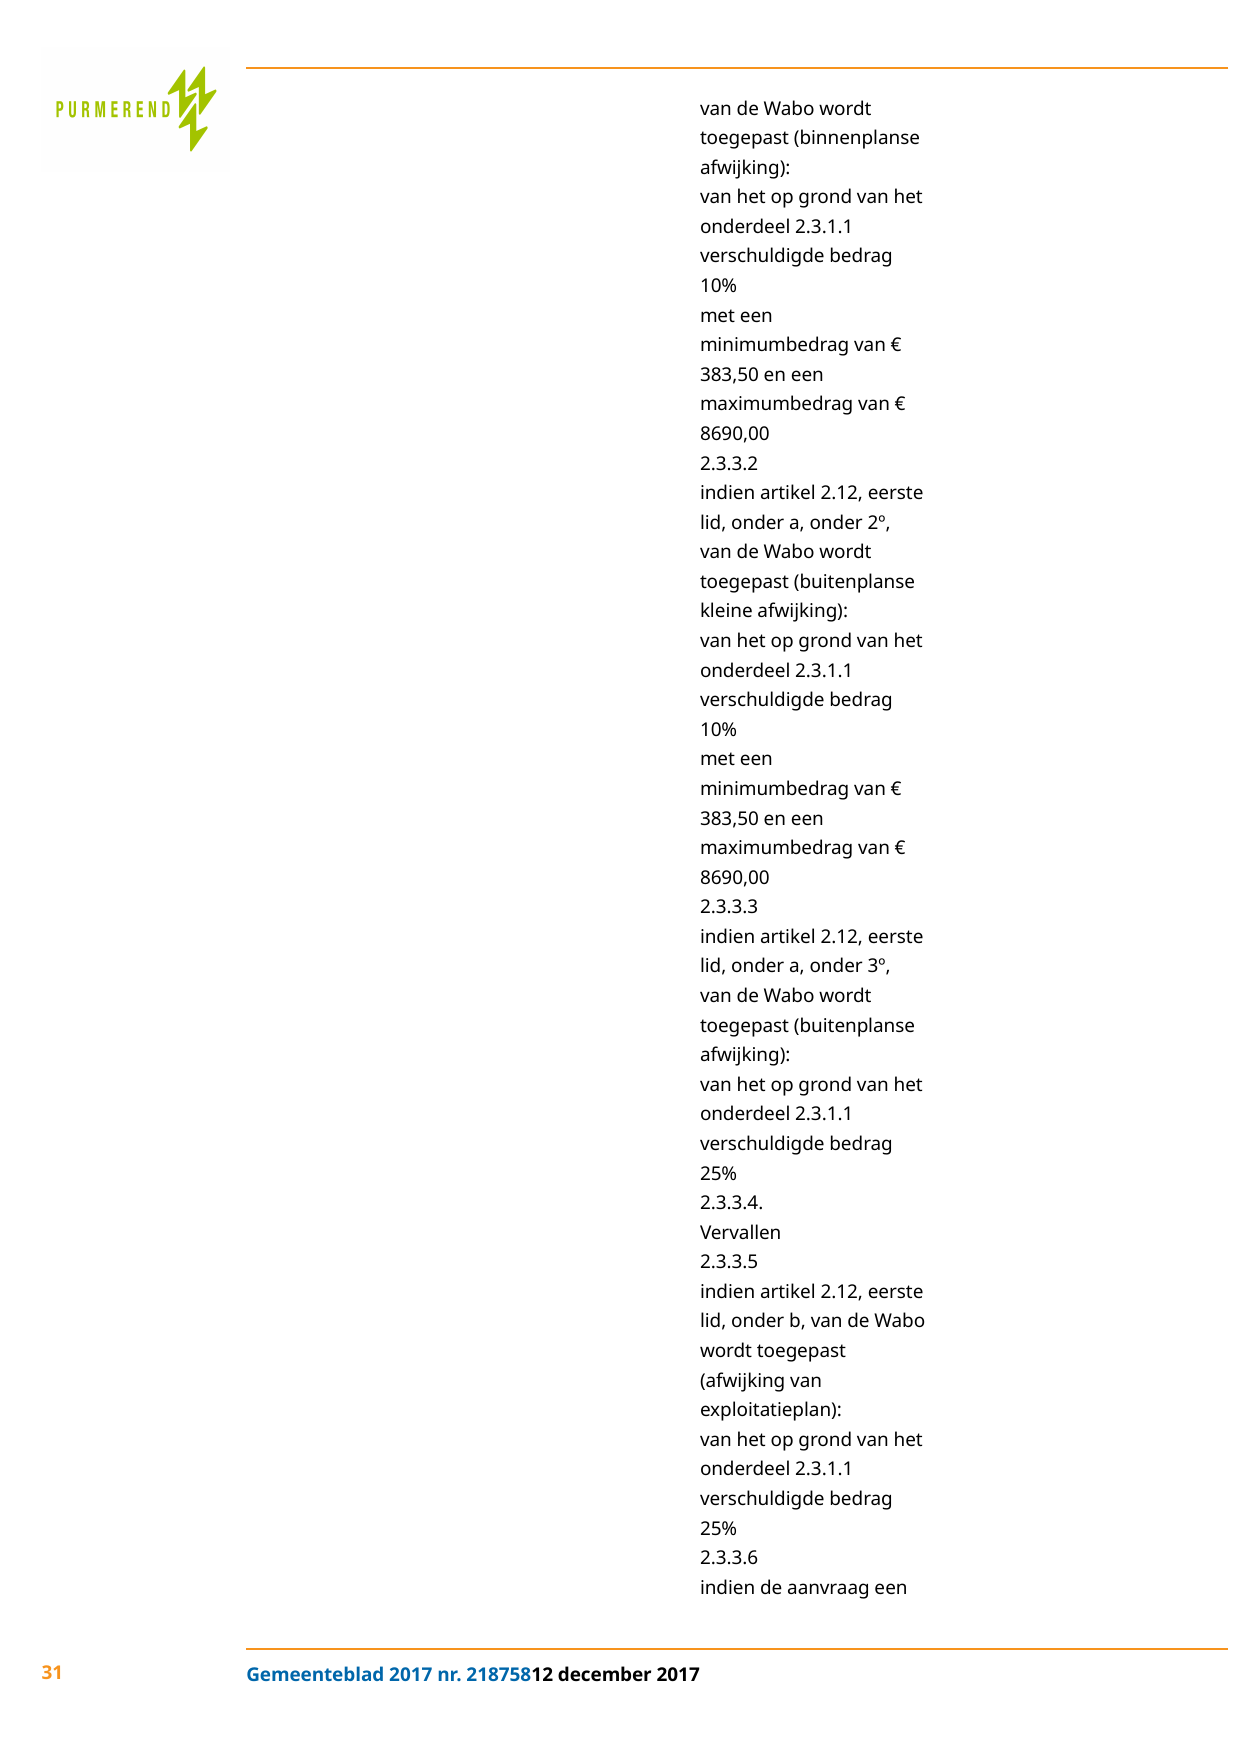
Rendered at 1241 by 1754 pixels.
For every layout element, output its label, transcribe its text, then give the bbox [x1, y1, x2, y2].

table_header [248, 95, 474, 1600]
table_header van de Wabo wordt toegepast (binnenplanse afwijking): van het op grond van het onderdeel 2.3.1.1 verschuldigde bedrag 10% met een minimumbedrag van € 383,50 en een maximumbedrag van € 8690,00 2.3.3.2 indien artikel 2.12, eerste lid, onder a, onder 2º, van de Wabo wordt toegepast (buitenplanse kleine afwijking): van het op grond van het onderdeel 2.3.1.1 verschuldigde bedrag 10% met een minimumbedrag van € 383,50 en een maximumbedrag van € 8690,00 2.3.3.3 indien artikel 2.12, eerste lid, onder a, onder 3º, van de Wabo wordt toegepast (buitenplanse afwijking): van het op grond van het onderdeel 2.3.1.1 verschuldigde bedrag 25% 2.3.3.4. Vervallen 2.3.3.5 indien artikel 2.12, eerste lid, onder b, van de Wabo wordt toegepast (afwijking van exploitatieplan): van het op grond van het onderdeel 2.3.1.1 verschuldigde bedrag 25% 2.3.3.6 indien de aanvraag een [700, 95, 926, 1600]
picture [41, 47, 231, 172]
table_header [474, 95, 700, 1600]
table_header [926, 95, 1152, 1600]
